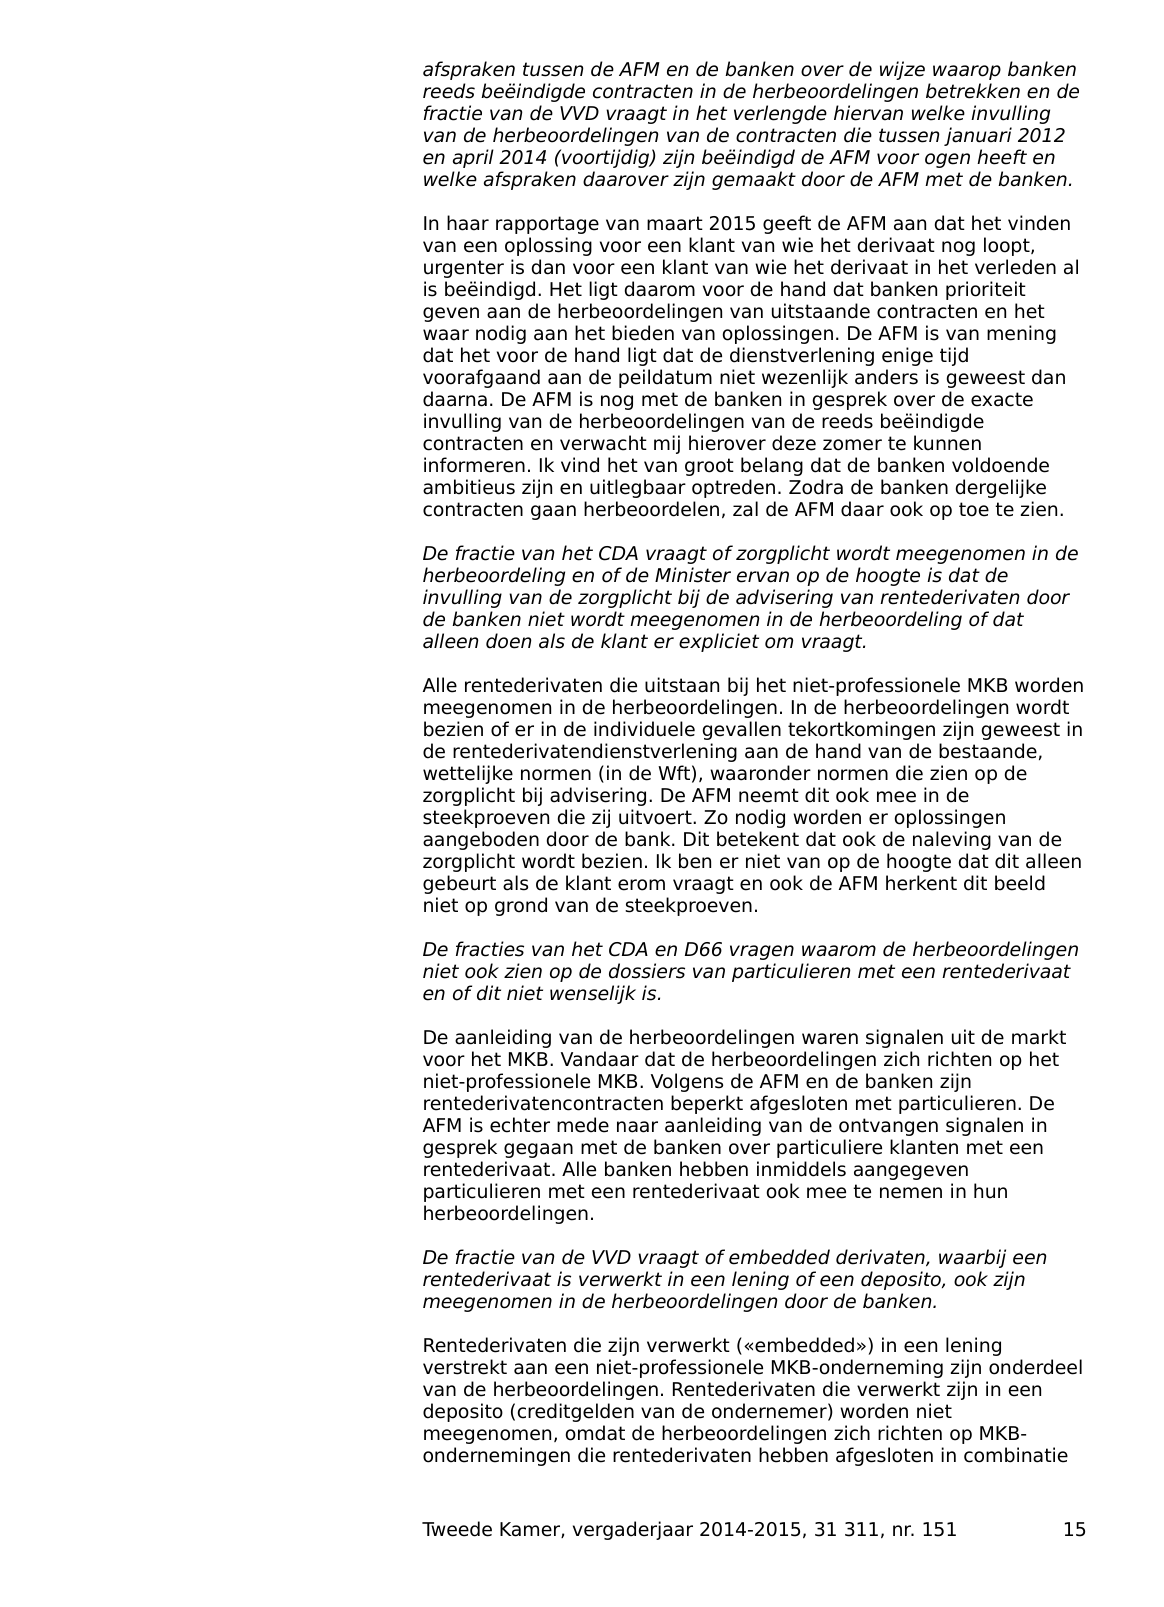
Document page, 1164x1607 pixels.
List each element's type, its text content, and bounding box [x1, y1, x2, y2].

text In haar rapportage van maart 2015 geeft de AFM aan dat het vinden van een oplossing voor een klant van wie het derivaat nog loopt, urgenter is dan voor een klant van wie het derivaat in het verleden al is beëindigd. Het ligt daarom voor de hand dat banken prioriteit geven aan de herbeoordelingen van uitstaande contracten en het waar nodig aan het bieden van oplossingen. De AFM is van mening dat het voor de hand ligt dat de dienstverlening enige tijd voorafgaand aan de peildatum niet wezenlijk anders is geweest dan daarna. De AFM is nog met de banken in gesprek over de exacte invulling van de herbeoordelingen van de reeds beëindigde contracten en verwacht mij hierover deze zomer te kunnen informeren. Ik vind het van groot belang dat de banken voldoende ambitieus zijn en uitlegbaar optreden. Zodra de banken dergelijke contracten gaan herbeoordelen, zal de AFM daar ook op toe te zien. [422, 213, 1087, 521]
text De fractie van de VVD vraagt of embedded derivaten, waarbij een rentederivaat is verwerkt in een lening of een deposito, ook zijn meegenomen in de herbeoordelingen door de banken. [422, 1247, 1087, 1313]
text De aanleiding van de herbeoordelingen waren signalen uit de markt voor het MKB. Vandaar dat de herbeoordelingen zich richten op het niet-professionele MKB. Volgens de AFM en de banken zijn rentederivatencontracten beperkt afgesloten met particulieren. De AFM is echter mede naar aanleiding van de ontvangen signalen in gesprek gegaan met de banken over particuliere klanten met een rentederivaat. Alle banken hebben inmiddels aangegeven particulieren met een rentederivaat ook mee te nemen in hun herbeoordelingen. [422, 1027, 1087, 1225]
text De fractie van het CDA vraagt of zorgplicht wordt meegenomen in de herbeoordeling en of de Minister ervan op de hoogte is dat de invulling van de zorgplicht bij de advisering van rentederivaten door de banken niet wordt meegenomen in de herbeoordeling of dat alleen doen als de klant er expliciet om vraagt. [422, 543, 1087, 653]
text Rentederivaten die zijn verwerkt («embedded») in een lening verstrekt aan een niet-professionele MKB-onderneming zijn onderdeel van de herbeoordelingen. Rentederivaten die verwerkt zijn in een deposito (creditgelden van de ondernemer) worden niet meegenomen, omdat de herbeoordelingen zich richten op MKB-ondernemingen die rentederivaten hebben afgesloten in combinatie [422, 1335, 1087, 1467]
text De fracties van het CDA en D66 vragen waarom de herbeoordelingen niet ook zien op de dossiers van particulieren met een rentederivaat en of dit niet wenselijk is. [422, 939, 1087, 1005]
text Alle rentederivaten die uitstaan bij het niet-professionele MKB worden meegenomen in de herbeoordelingen. In de herbeoordelingen wordt bezien of er in de individuele gevallen tekortkomingen zijn geweest in de rentederivatendienstverlening aan de hand van de bestaande, wettelijke normen (in de Wft), waaronder normen die zien op de zorgplicht bij advisering. De AFM neemt dit ook mee in de steekproeven die zij uitvoert. Zo nodig worden er oplossingen aangeboden door de bank. Dit betekent dat ook de naleving van de zorgplicht wordt bezien. Ik ben er niet van op de hoogte dat dit alleen gebeurt als de klant erom vraagt en ook de AFM herkent dit beeld niet op grond van de steekproeven. [422, 675, 1087, 917]
text afspraken tussen de AFM en de banken over de wijze waarop banken reeds beëindigde contracten in de herbeoordelingen betrekken en de fractie van de VVD vraagt in het verlengde hiervan welke invulling van de herbeoordelingen van de contracten die tussen januari 2012 en april 2014 (voortijdig) zijn beëindigd de AFM voor ogen heeft en welke afspraken daarover zijn gemaakt door de AFM met de banken. [422, 59, 1087, 191]
